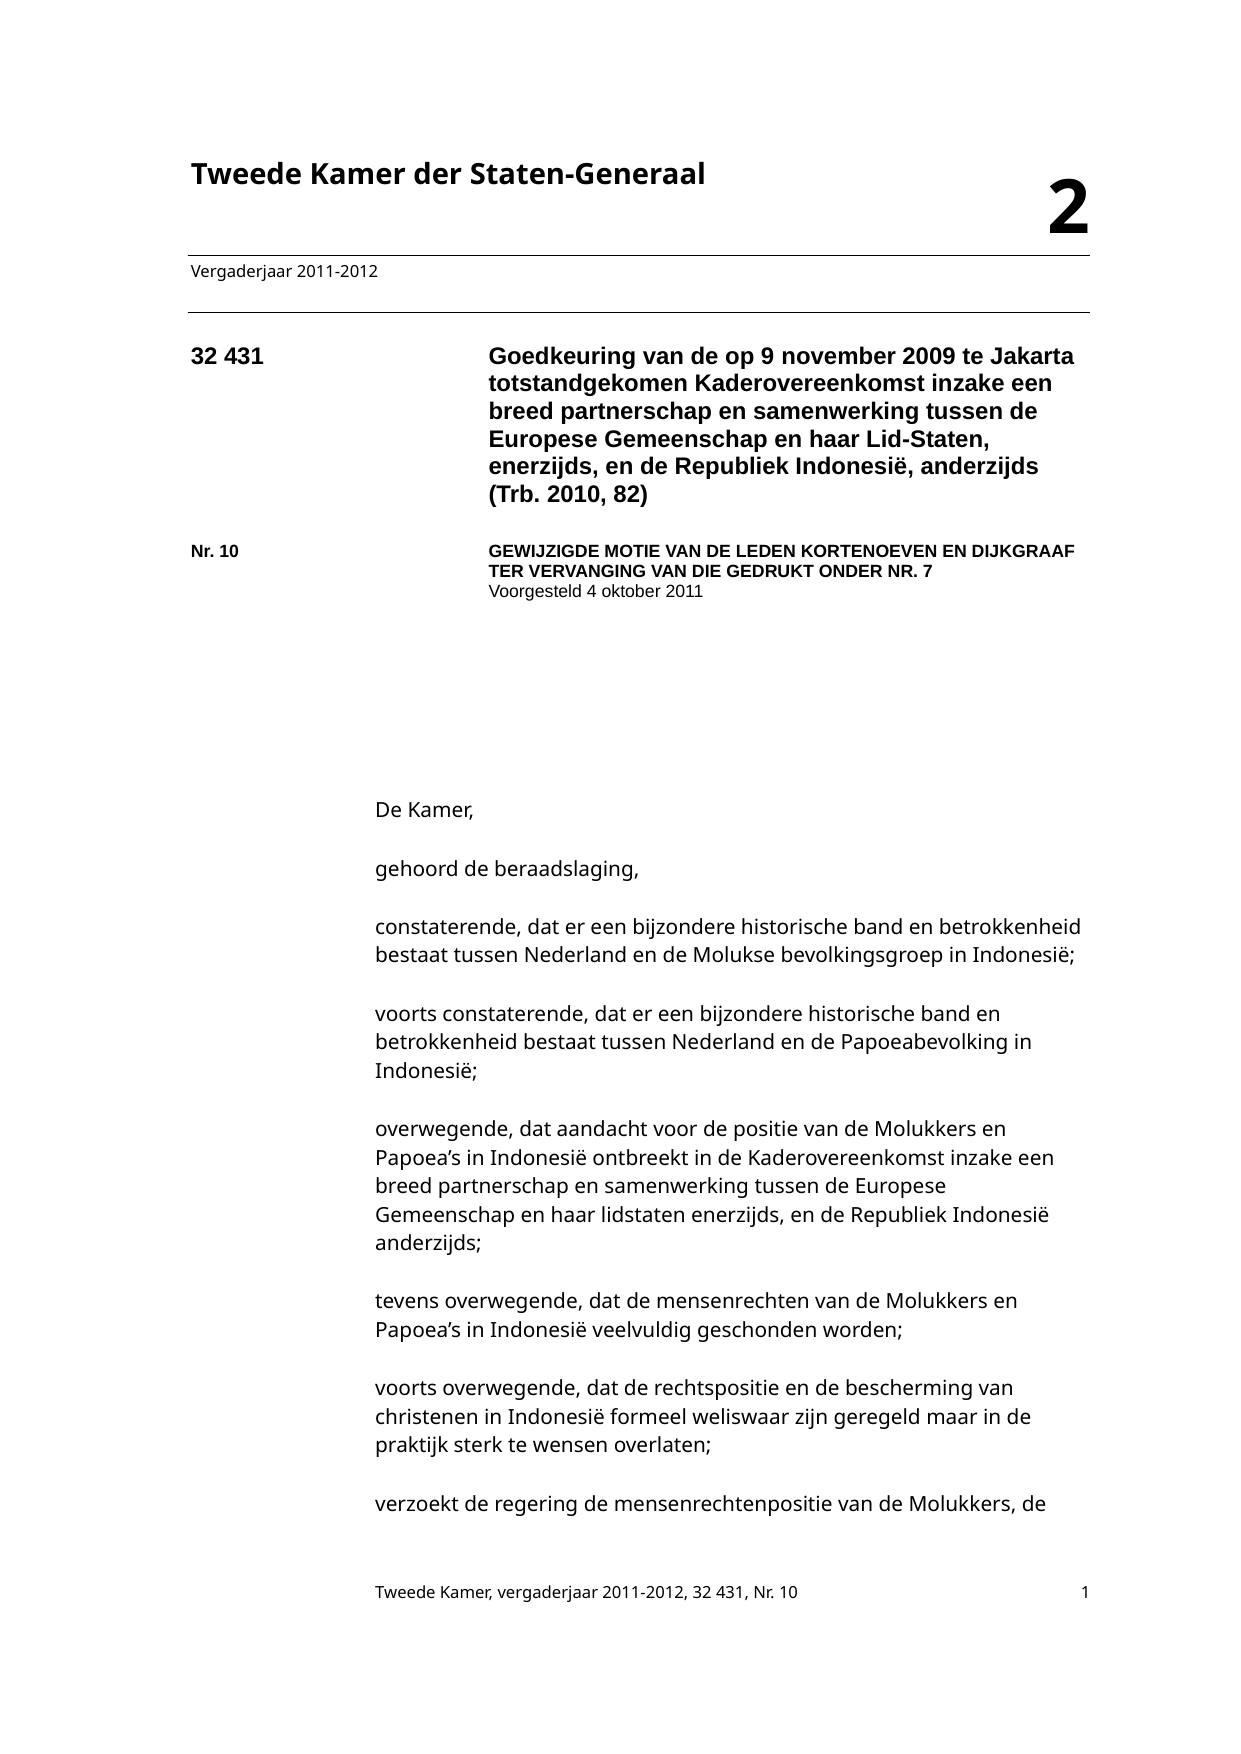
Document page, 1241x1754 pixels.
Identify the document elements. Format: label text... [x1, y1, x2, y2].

text voorts overwegende, dat de rechtspositie en de bescherming van christenen in Indonesië formeel weliswaar zijn geregeld maar in de praktijk sterk te wensen overlaten; [375, 1373, 1090, 1459]
table_cell Goedkeuring van de op 9 november 2009 te Jakarta totstandgekomen Kaderovereenkomst inzake een breed partnerschap en samenwerking tussen de Europese Gemeenschap en haar Lid-Staten, enerzijds, en de Republiek Indonesië, anderzijds (Trb. 2010, 82) [485, 339, 1090, 537]
text gehoord de beraadslaging, [375, 854, 1090, 882]
table_header 2 [910, 150, 1090, 255]
text tevens overwegende, dat de mensenrechten van de Molukkers en Papoea’s in Indonesië veelvuldig geschonden worden; [375, 1287, 1090, 1343]
table_cell Vergaderjaar 2011-2012 [188, 256, 485, 312]
table_cell [485, 256, 1090, 312]
text voorts constaterende, dat er een bijzondere historische band en betrokkenheid bestaat tussen Nederland en de Papoeabevolking in Indonesië; [375, 999, 1090, 1084]
table_cell GEWIJZIGDE MOTIE VAN DE LEDEN KORTENOEVEN EN DIJKGRAAF TER VERVANGING VAN DIE GEDRUKT ONDER NR. 7 Voorgesteld 4 oktober 2011 [485, 538, 1090, 677]
table_header Tweede Kamer der Staten-Generaal [188, 150, 909, 255]
table_cell Nr. 10 [188, 538, 485, 677]
table_cell [188, 313, 485, 339]
text overwegende, dat aandacht voor de positie van de Molukkers en Papoea’s in Indonesië ontbreekt in de Kaderovereenkomst inzake een breed partnerschap en samenwerking tussen de Europese Gemeenschap en haar lidstaten enerzijds, en de Republiek Indonesië anderzijds; [375, 1114, 1090, 1257]
text De Kamer, [375, 795, 1090, 824]
table_cell 32 431 [188, 339, 485, 537]
text constaterende, dat er een bijzondere historische band en betrokkenheid bestaat tussen Nederland en de Molukse bevolkingsgroep in Indonesië; [375, 912, 1090, 969]
table_cell [485, 313, 1090, 339]
text verzoekt de regering de mensenrechtenpositie van de Molukkers, de [375, 1489, 1090, 1517]
